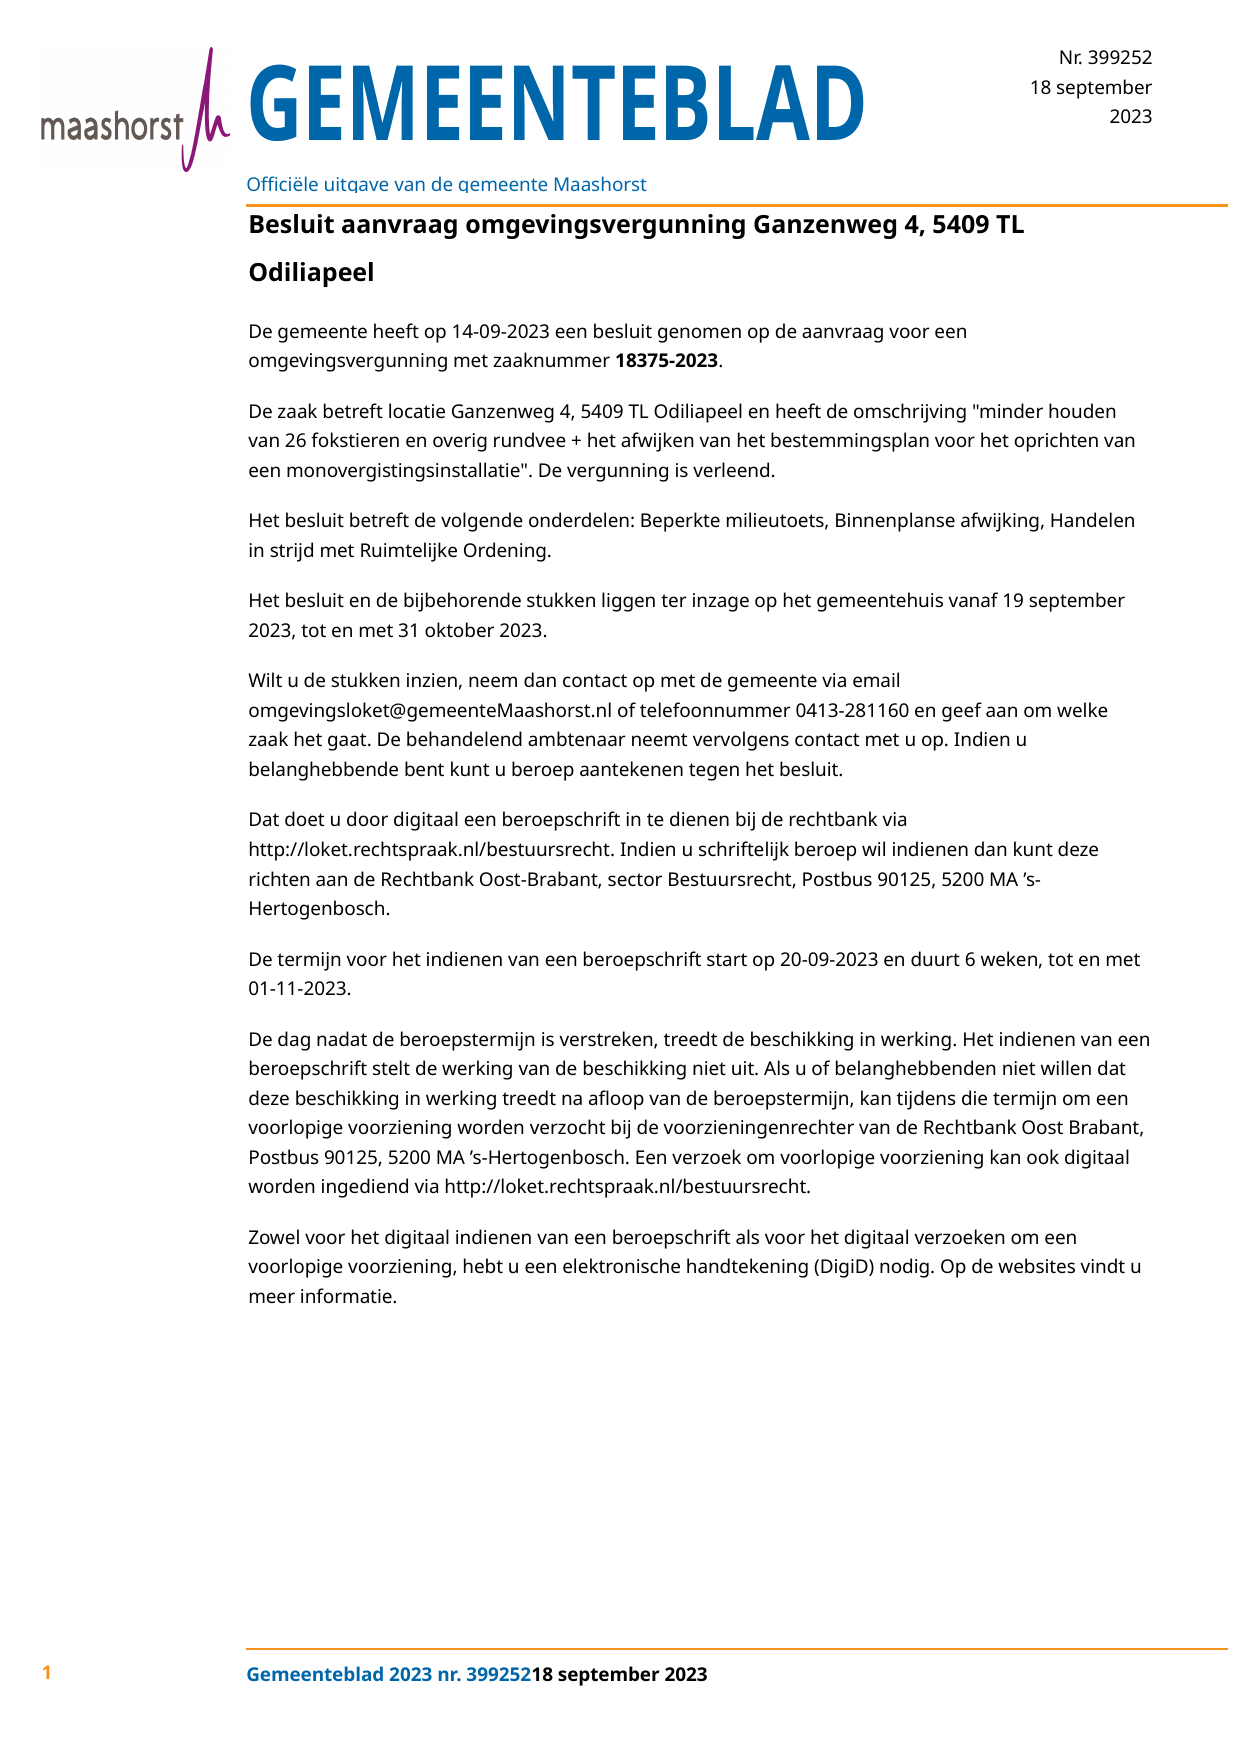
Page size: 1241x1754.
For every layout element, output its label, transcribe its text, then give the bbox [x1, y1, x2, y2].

text De zaak betreft locatie Ganzenweg 4, 5409 TL Odiliapeel en heeft de omschrijving "minder houden van 26 fokstieren en overig rundvee + het afwijken van het bestemmingsplan voor het oprichten van een monovergistingsinstallatie". De vergunning is verleend. [248, 398, 1152, 483]
text Zowel voor het digitaal indienen van een beroepschrift als voor het digitaal verzoeken om een voorlopige voorziening, hebt u een elektronische handtekening (DigiD) nodig. Op de websites vindt u meer informatie. [248, 1224, 1152, 1309]
text Besluit aanvraag omgevingsvergunning Ganzenweg 4, 5409 TL Odiliapeel [248, 207, 1152, 288]
text De gemeente heeft op 14-09-2023 een besluit genomen op de aanvraag voor een omgevingsvergunning met zaaknummer 18375-2023. [248, 318, 1152, 373]
text De dag nadat de beroepstermijn is verstreken, treedt de beschikking in werking. Het indienen van een beroepschrift stelt de werking van de beschikking niet uit. Als u of belanghebbenden niet willen dat deze beschikking in werking treedt na afloop van de beroepstermijn, kan tijdens die termijn om een voorlopige voorziening worden verzocht bij de voorzieningenrechter van de Rechtbank Oost Brabant, Postbus 90125, 5200 MA ’s-Hertogenbosch. Een verzoek om voorlopige voorziening kan ook digitaal worden ingediend via http://loket.rechtspraak.nl/bestuursrecht. [248, 1026, 1152, 1199]
text Het besluit betreft de volgende onderdelen: Beperkte milieutoets, Binnenplanse afwijking, Handelen in strijd met Ruimtelijke Ordening. [248, 507, 1152, 563]
text Het besluit en de bijbehorende stukken liggen ter inzage op het gemeentehuis vanaf 19 september 2023, tot en met 31 oktober 2023. [248, 587, 1152, 643]
text Dat doet u door digitaal een beroepschrift in te dienen bij de rechtbank via http://loket.rechtspraak.nl/bestuursrecht. Indien u schriftelijk beroep wil indienen dan kunt deze richten aan de Rechtbank Oost-Brabant, sector Bestuursrecht, Postbus 90125, 5200 MA ’s-Hertogenbosch. [248, 807, 1152, 921]
picture [41, 47, 231, 172]
text Wilt u de stukken inzien, neem dan contact op met de gemeente via email omgevingsloket@gemeenteMaashorst.nl of telefoonnummer 0413-281160 en geef aan om welke zaak het gaat. De behandelend ambtenaar neemt vervolgens contact met u op. Indien u belanghebbende bent kunt u beroep aantekenen tegen het besluit. [248, 667, 1152, 782]
text De termijn voor het indienen van een beroepschrift start op 20-09-2023 en duurt 6 weken, tot en met 01-11-2023. [248, 946, 1152, 1001]
